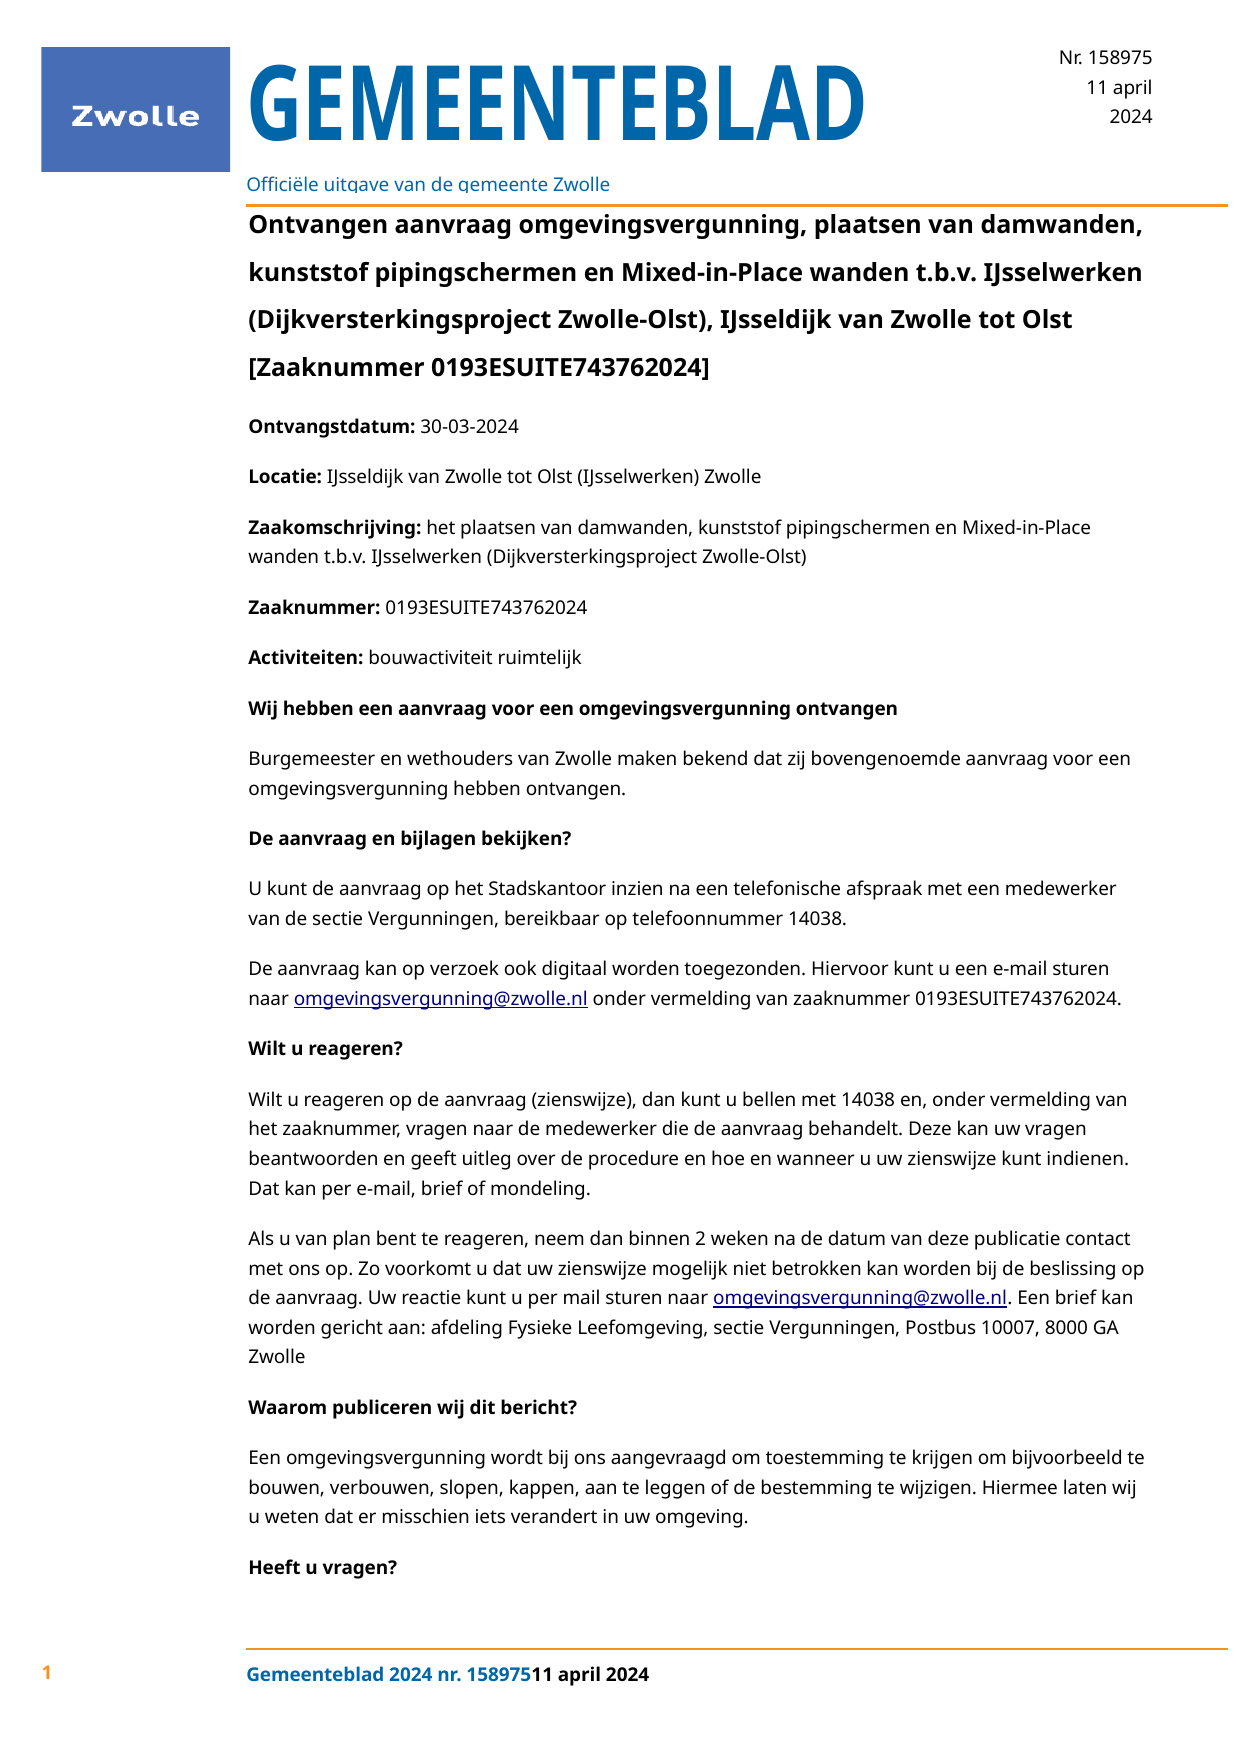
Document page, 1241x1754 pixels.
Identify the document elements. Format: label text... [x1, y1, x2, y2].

text Burgemeester en wethouders van Zwolle maken bekend dat zij bovengenoemde aanvraag voor een omgevingsvergunning hebben ontvangen. [248, 745, 1152, 801]
text Heeft u vragen? [248, 1554, 1152, 1580]
text Waarom publiceren wij dit bericht? [248, 1394, 1152, 1420]
picture [41, 47, 231, 172]
text Zaaknummer: 0193ESUITE743762024 [248, 594, 1152, 620]
text Ontvangstdatum: 30-03-2024 [248, 413, 1152, 439]
text Ontvangen aanvraag omgevingsvergunning, plaatsen van damwanden, kunststof pipingschermen en Mixed-in-Place wanden t.b.v. IJsselwerken (Dijkversterkingsproject Zwolle-Olst), IJsseldijk van Zwolle tot Olst [Zaaknummer 0193ESUITE743762024] [248, 207, 1152, 384]
text U kunt de aanvraag op het Stadskantoor inzien na een telefonische afspraak met een medewerker van de sectie Vergunningen, bereikbaar op telefoonnummer 14038. [248, 876, 1152, 931]
text De aanvraag en bijlagen bekijken? [248, 825, 1152, 851]
text Activiteiten: bouwactiviteit ruimtelijk [248, 644, 1152, 670]
text Wilt u reageren op de aanvraag (zienswijze), dan kunt u bellen met 14038 en, onder vermelding van het zaaknummer, vragen naar de medewerker die de aanvraag behandelt. Deze kan uw vragen beantwoorden en geeft uitleg over de procedure en hoe en wanneer u uw zienswijze kunt indienen. Dat kan per e-mail, brief of mondeling. [248, 1086, 1152, 1201]
text Locatie: IJsseldijk van Zwolle tot Olst (IJsselwerken) Zwolle [248, 463, 1152, 489]
text Een omgevingsvergunning wordt bij ons aangevraagd om toestemming te krijgen om bijvoorbeeld te bouwen, verbouwen, slopen, kappen, aan te leggen of de bestemming te wijzigen. Hiermee laten wij u weten dat er misschien iets verandert in uw omgeving. [248, 1444, 1152, 1529]
text De aanvraag kan op verzoek ook digitaal worden toegezonden. Hiervoor kunt u een e-mail sturen naar omgevingsvergunning@zwolle.nl onder vermelding van zaaknummer 0193ESUITE743762024. [248, 956, 1152, 1011]
text Als u van plan bent te reageren, neem dan binnen 2 weken na de datum van deze publicatie contact met ons op. Zo voorkomt u dat uw zienswijze mogelijk niet betrokken kan worden bij de beslissing op de aanvraag. Uw reactie kunt u per mail sturen naar omgevingsvergunning@zwolle.nl. Een brief kan worden gericht aan: afdeling Fysieke Leefomgeving, sectie Vergunningen, Postbus 10007, 8000 GA Zwolle [248, 1225, 1152, 1369]
text Wij hebben een aanvraag voor een omgevingsvergunning ontvangen [248, 695, 1152, 721]
text Zaakomschrijving: het plaatsen van damwanden, kunststof pipingschermen en Mixed-in-Place wanden t.b.v. IJsselwerken (Dijkversterkingsproject Zwolle-Olst) [248, 514, 1152, 569]
text Wilt u reageren? [248, 1036, 1152, 1061]
